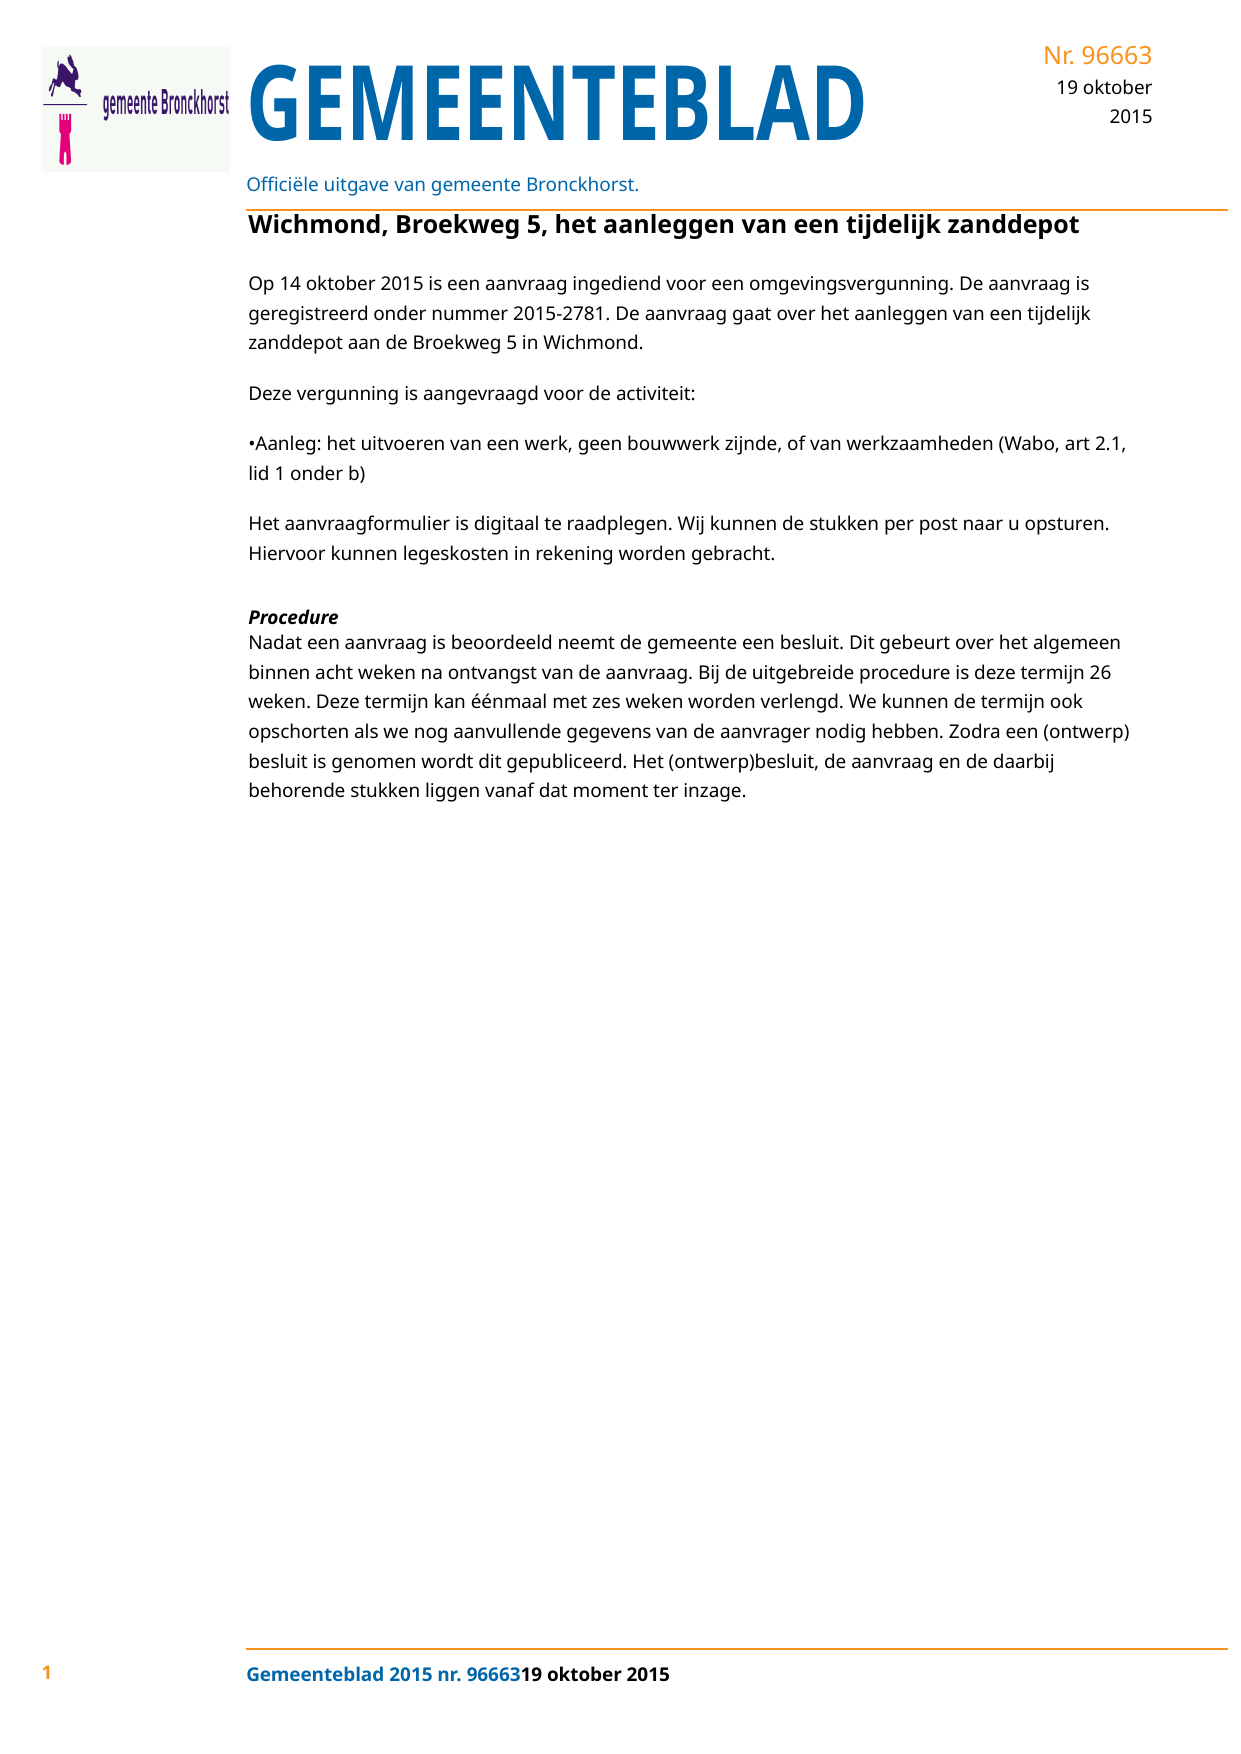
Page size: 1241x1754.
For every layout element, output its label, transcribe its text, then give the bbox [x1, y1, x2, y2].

text •Aanleg: het uitvoeren van een werk, geen bouwwerk zijnde, of van werkzaamheden (Wabo, art 2.1, lid 1 onder b) [248, 430, 1152, 486]
text Op 14 oktober 2015 is een aanvraag ingediend voor een omgevingsvergunning. De aanvraag is geregistreerd onder nummer 2015-2781. De aanvraag gaat over het aanleggen van een tijdelijk zanddepot aan de Broekweg 5 in Wichmond. [248, 270, 1152, 355]
text Wichmond, Broekweg 5, het aanleggen van een tijdelijk zanddepot [248, 211, 1152, 241]
picture [41, 47, 231, 172]
text Deze vergunning is aangevraagd voor de activiteit: [248, 380, 1152, 406]
text Procedure [248, 604, 1152, 629]
text Nadat een aanvraag is beoordeeld neemt de gemeente een besluit. Dit gebeurt over het algemeen binnen acht weken na ontvangst van de aanvraag. Bij de uitgebreide procedure is deze termijn 26 weken. Deze termijn kan éénmaal met zes weken worden verlengd. We kunnen de termijn ook opschorten als we nog aanvullende gegevens van de aanvrager nodig hebben. Zodra een (ontwerp) besluit is genomen wordt dit gepubliceerd. Het (ontwerp)besluit, de aanvraag en de daarbij behorende stukken liggen vanaf dat moment ter inzage. [248, 629, 1152, 803]
text Het aanvraagformulier is digitaal te raadplegen. Wij kunnen de stukken per post naar u opsturen. Hiervoor kunnen legeskosten in rekening worden gebracht. [248, 510, 1152, 566]
